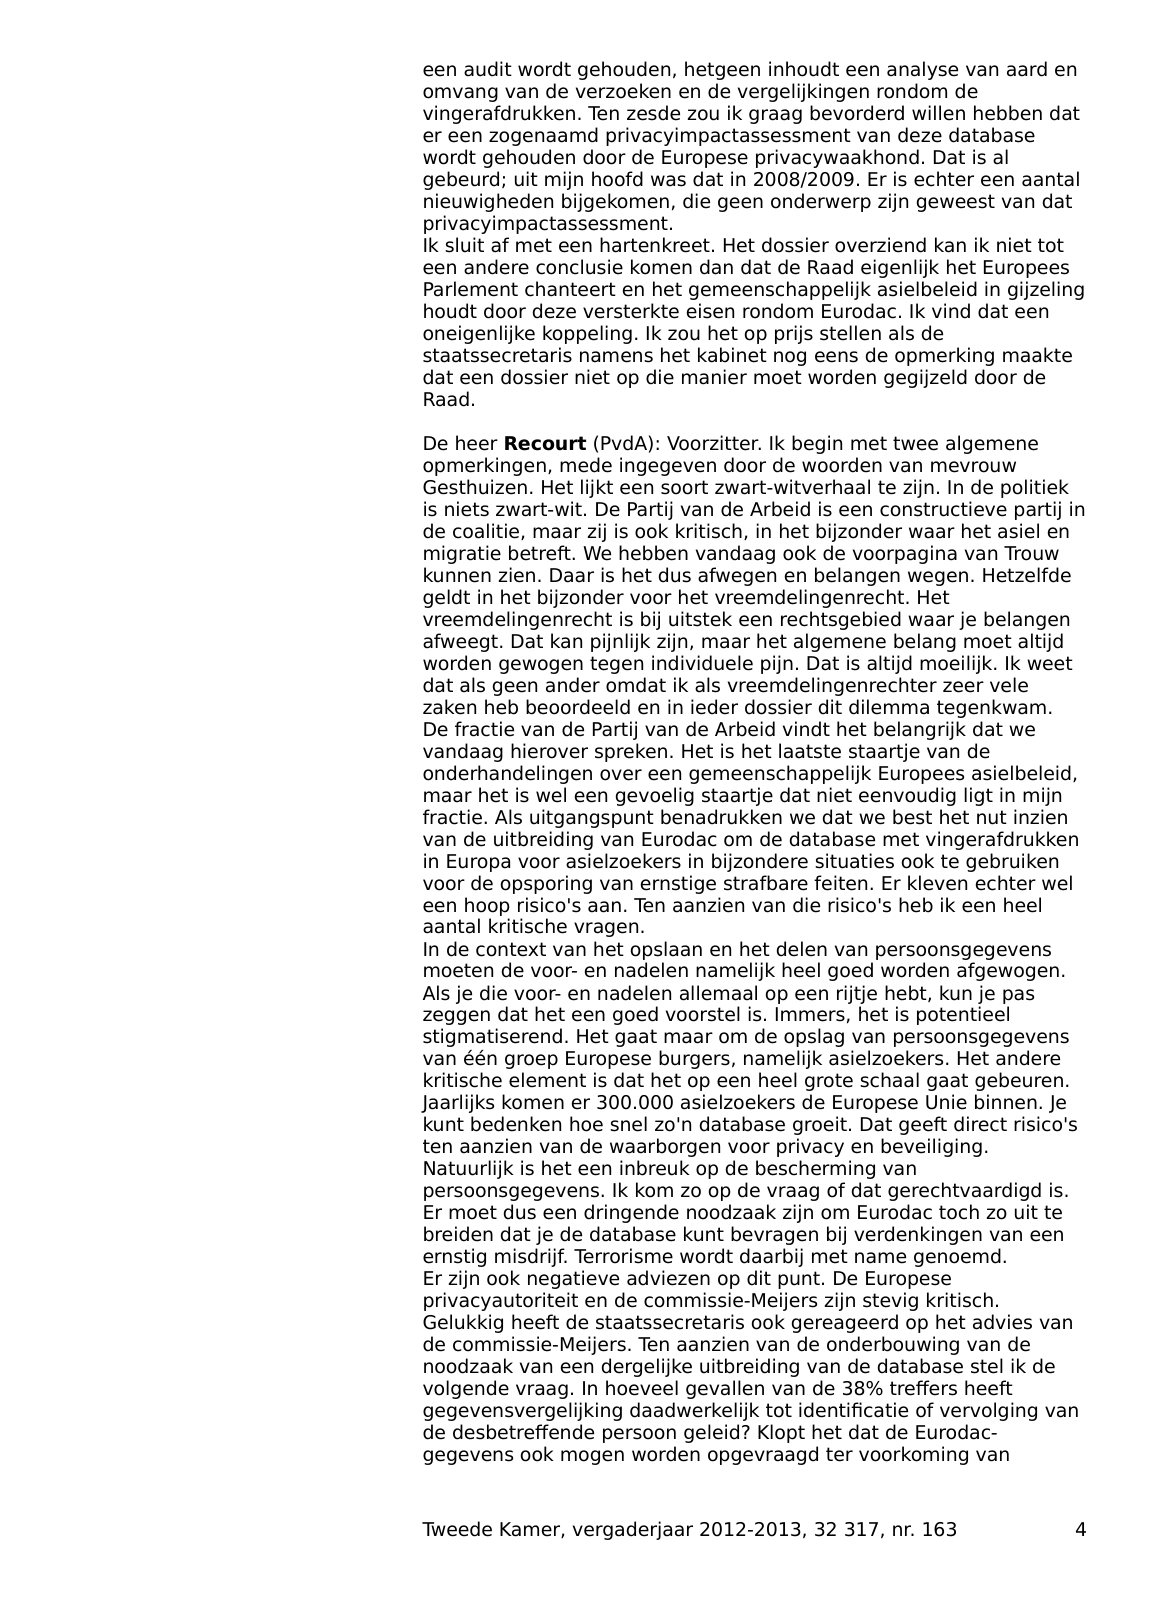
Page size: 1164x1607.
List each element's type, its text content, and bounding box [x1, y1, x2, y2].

text Ik sluit af met een hartenkreet. Het dossier overziend kan ik niet tot een andere conclusie komen dan dat de Raad eigenlijk het Europees Parlement chanteert en het gemeenschappelijk asielbeleid in gijzeling houdt door deze versterkte eisen rondom Eurodac. Ik vind dat een oneigenlijke koppeling. Ik zou het op prijs stellen als de staatssecretaris namens het kabinet nog eens de opmerking maakte dat een dossier niet op die manier moet worden gegijzeld door de Raad. [422, 235, 1087, 411]
text In de context van het opslaan en het delen van persoonsgegevens moeten de voor- en nadelen namelijk heel goed worden afgewogen. Als je die voor- en nadelen allemaal op een rijtje hebt, kun je pas zeggen dat het een goed voorstel is. Immers, het is potentieel stigmatiserend. Het gaat maar om de opslag van persoonsgegevens van één groep Europese burgers, namelijk asielzoekers. Het andere kritische element is dat het op een heel grote schaal gaat gebeuren. Jaarlijks komen er 300.000 asielzoekers de Europese Unie binnen. Je kunt bedenken hoe snel zo'n database groeit. Dat geeft direct risico's ten aanzien van de waarborgen voor privacy en beveiliging. Natuurlijk is het een inbreuk op de bescherming van persoonsgegevens. Ik kom zo op de vraag of dat gerechtvaardigd is. Er moet dus een dringende noodzaak zijn om Eurodac toch zo uit te breiden dat je de database kunt bevragen bij verdenkingen van een ernstig misdrijf. Terrorisme wordt daarbij met name genoemd. [422, 938, 1087, 1268]
text De heer Recourt (PvdA): Voorzitter. Ik begin met twee algemene opmerkingen, mede ingegeven door de woorden van mevrouw Gesthuizen. Het lijkt een soort zwart-witverhaal te zijn. In de politiek is niets zwart-wit. De Partij van de Arbeid is een constructieve partij in de coalitie, maar zij is ook kritisch, in het bijzonder waar het asiel en migratie betreft. We hebben vandaag ook de voorpagina van Trouw kunnen zien. Daar is het dus afwegen en belangen wegen. Hetzelfde geldt in het bijzonder voor het vreemdelingenrecht. Het vreemdelingenrecht is bij uitstek een rechtsgebied waar je belangen afweegt. Dat kan pijnlijk zijn, maar het algemene belang moet altijd worden gewogen tegen individuele pijn. Dat is altijd moeilijk. Ik weet dat als geen ander omdat ik als vreemdelingenrechter zeer vele zaken heb beoordeeld en in ieder dossier dit dilemma tegenkwam. [422, 433, 1087, 719]
text een audit wordt gehouden, hetgeen inhoudt een analyse van aard en omvang van de verzoeken en de vergelijkingen rondom de vingerafdrukken. Ten zesde zou ik graag bevorderd willen hebben dat er een zogenaamd privacyimpactassessment van deze database wordt gehouden door de Europese privacywaakhond. Dat is al gebeurd; uit mijn hoofd was dat in 2008/2009. Er is echter een aantal nieuwigheden bijgekomen, die geen onderwerp zijn geweest van dat privacyimpactassessment. [422, 59, 1087, 235]
text Er zijn ook negatieve adviezen op dit punt. De Europese privacyautoriteit en de commissie-Meijers zijn stevig kritisch. Gelukkig heeft de staatssecretaris ook gereageerd op het advies van de commissie-Meijers. Ten aanzien van de onderbouwing van de noodzaak van een dergelijke uitbreiding van de database stel ik de volgende vraag. In hoeveel gevallen van de 38% treffers heeft gegevensvergelijking daadwerkelijk tot identificatie of vervolging van de desbetreffende persoon geleid? Klopt het dat de Eurodac-gegevens ook mogen worden opgevraagd ter voorkoming van [422, 1268, 1087, 1466]
text De fractie van de Partij van de Arbeid vindt het belangrijk dat we vandaag hierover spreken. Het is het laatste staartje van de onderhandelingen over een gemeenschappelijk Europees asielbeleid, maar het is wel een gevoelig staartje dat niet eenvoudig ligt in mijn fractie. Als uitgangspunt benadrukken we dat we best het nut inzien van de uitbreiding van Eurodac om de database met vingerafdrukken in Europa voor asielzoekers in bijzondere situaties ook te gebruiken voor de opsporing van ernstige strafbare feiten. Er kleven echter wel een hoop risico's aan. Ten aanzien van die risico's heb ik een heel aantal kritische vragen. [422, 719, 1087, 938]
